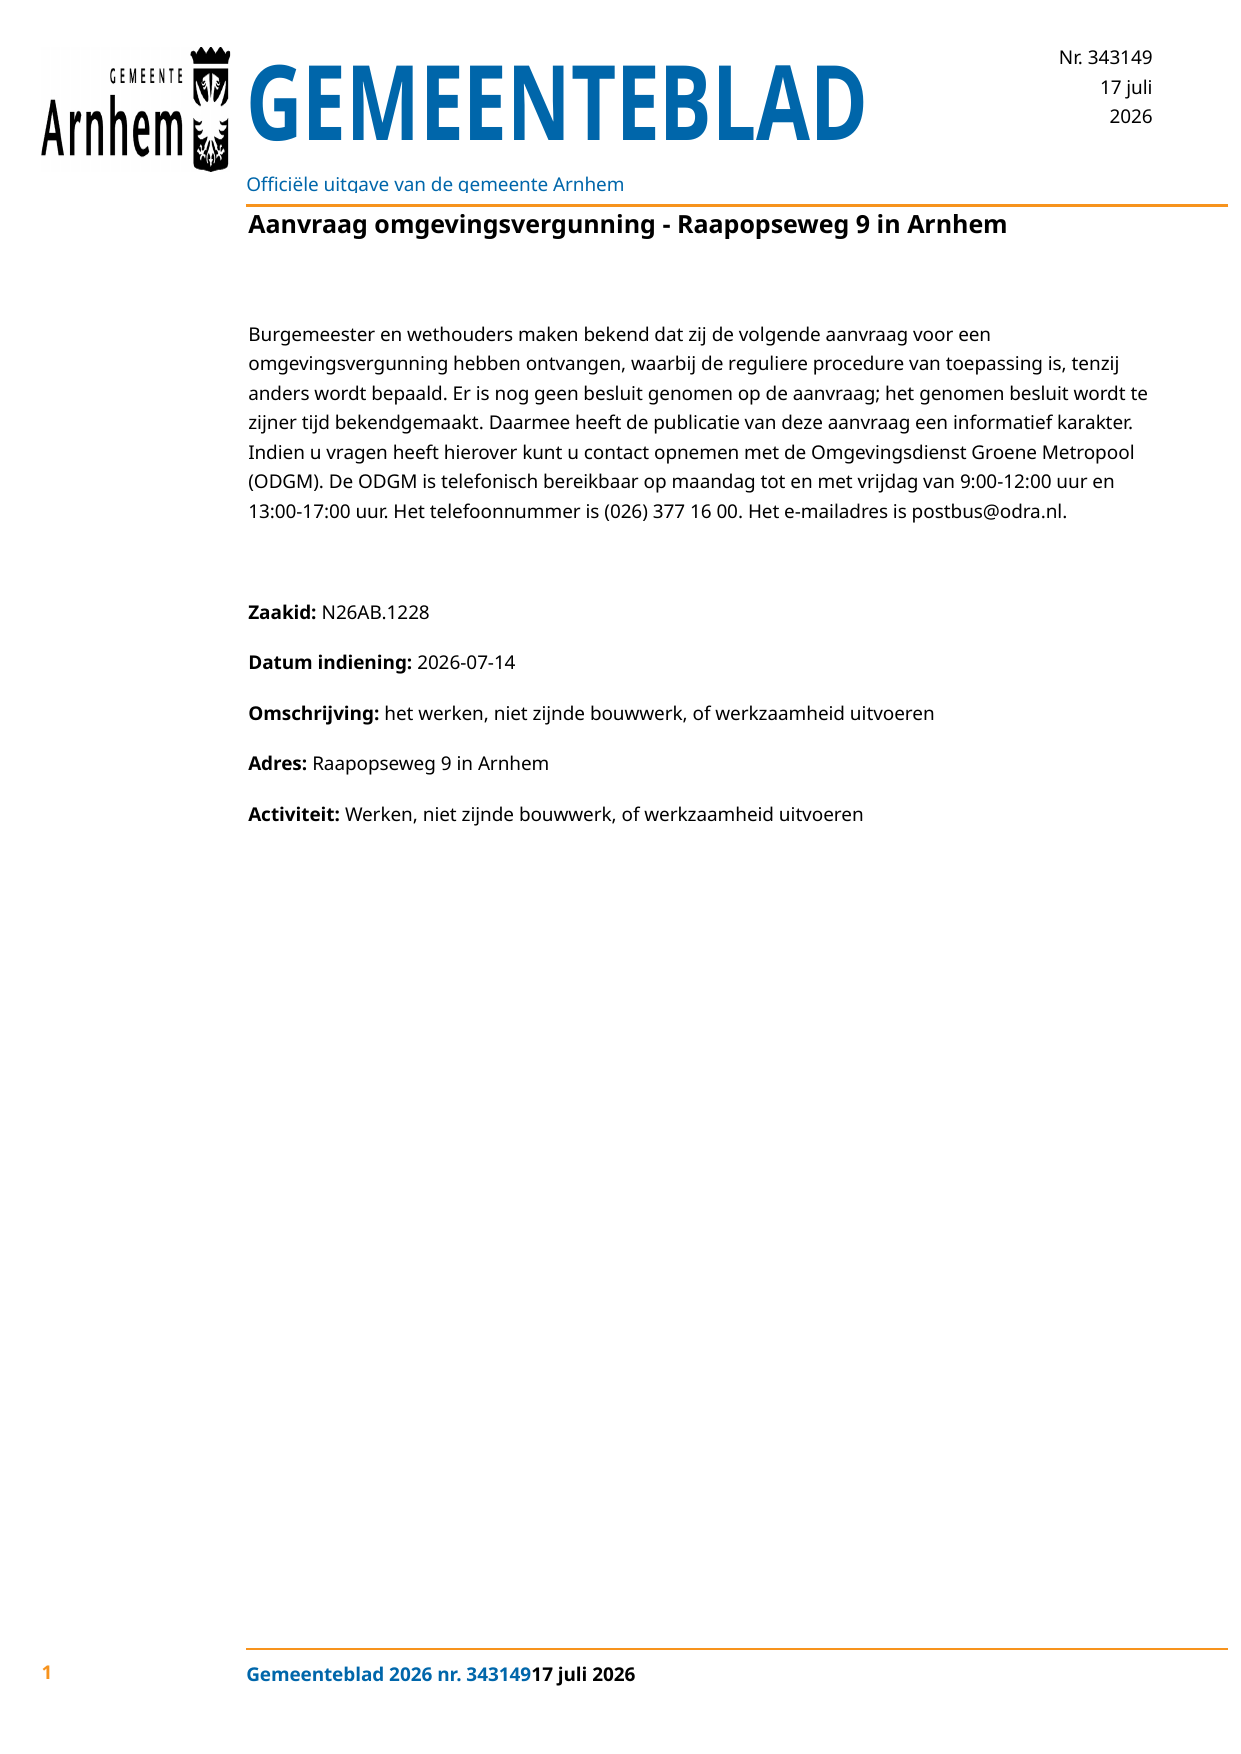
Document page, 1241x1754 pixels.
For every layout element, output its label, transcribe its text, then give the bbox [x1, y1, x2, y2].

text Burgemeester en wethouders maken bekend dat zij de volgende aanvraag voor een omgevingsvergunning hebben ontvangen, waarbij de reguliere procedure van toepassing is, tenzij anders wordt bepaald. Er is nog geen besluit genomen op de aanvraag; het genomen besluit wordt te zijner tijd bekendgemaakt. Daarmee heeft de publicatie van deze aanvraag een informatief karakter. Indien u vragen heeft hierover kunt u contact opnemen met de Omgevingsdienst Groene Metropool (ODGM). De ODGM is telefonisch bereikbaar op maandag tot en met vrijdag van 9:00-12:00 uur en 13:00-17:00 uur. Het telefoonnummer is (026) 377 16 00. Het e-mailadres is postbus@odra.nl. [248, 321, 1152, 524]
text Zaakid: N26AB.1228 [248, 599, 1152, 625]
picture [41, 47, 231, 172]
text Datum indiening: 2026-07-14 [248, 649, 1152, 675]
text Activiteit: Werken, niet zijnde bouwwerk, of werkzaamheid uitvoeren [248, 801, 1152, 826]
text Omschrijving: het werken, niet zijnde bouwwerk, of werkzaamheid uitvoeren [248, 700, 1152, 726]
text Aanvraag omgevingsvergunning - Raapopseweg 9 in Arnhem [248, 207, 1152, 241]
text Adres: Raapopseweg 9 in Arnhem [248, 750, 1152, 776]
